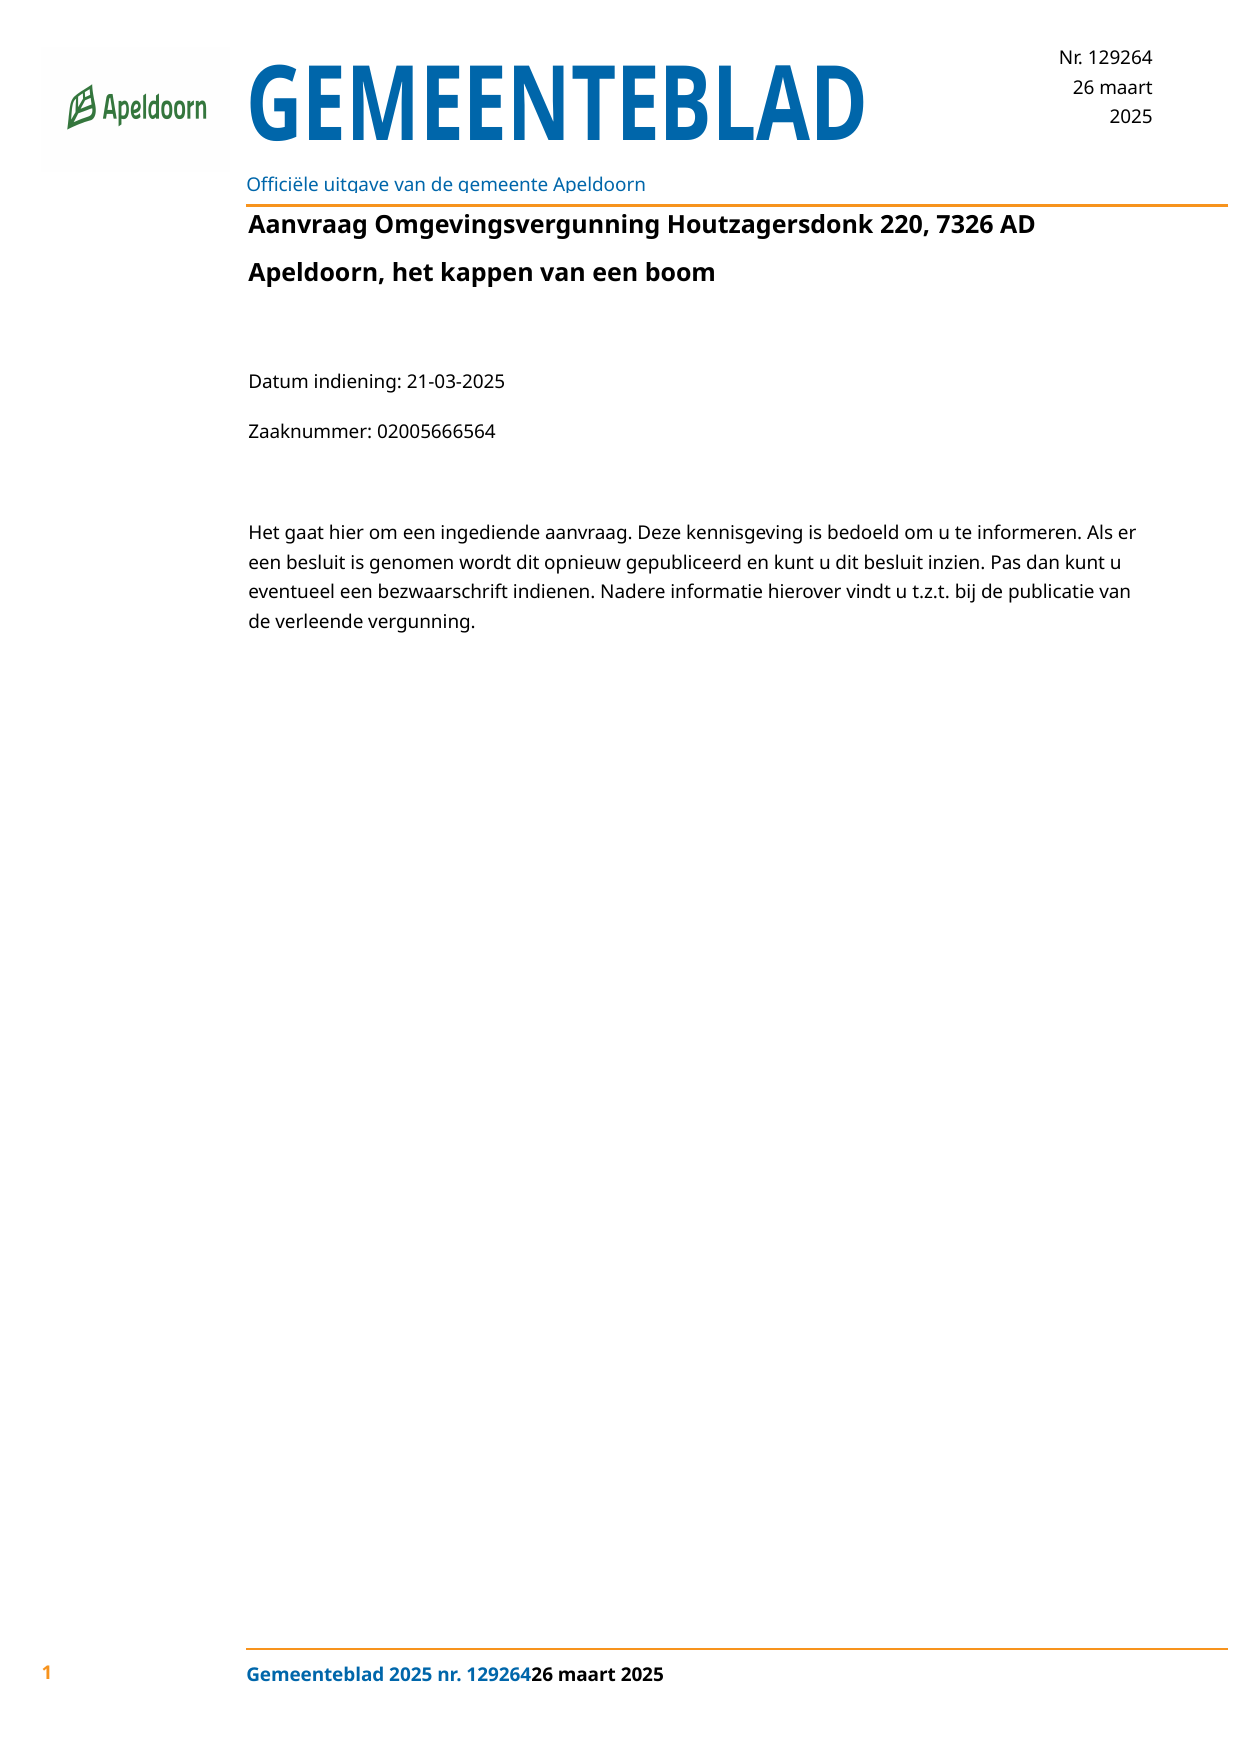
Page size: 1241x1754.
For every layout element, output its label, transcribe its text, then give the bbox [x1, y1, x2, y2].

text Datum indiening: 21-03-2025 [248, 368, 1152, 394]
text Zaaknummer: 02005666564 [248, 419, 1152, 444]
text Het gaat hier om een ingediende aanvraag. Deze kennisgeving is bedoeld om u te informeren. Als er een besluit is genomen wordt dit opnieuw gepubliceerd en kunt u dit besluit inzien. Pas dan kunt u eventueel een bezwaarschrift indienen. Nadere informatie hierover vindt u t.z.t. bij de publicatie van de verleende vergunning. [248, 519, 1152, 634]
picture [41, 47, 231, 172]
text Aanvraag Omgevingsvergunning Houtzagersdonk 220, 7326 AD Apeldoorn, het kappen van een boom [248, 207, 1152, 288]
